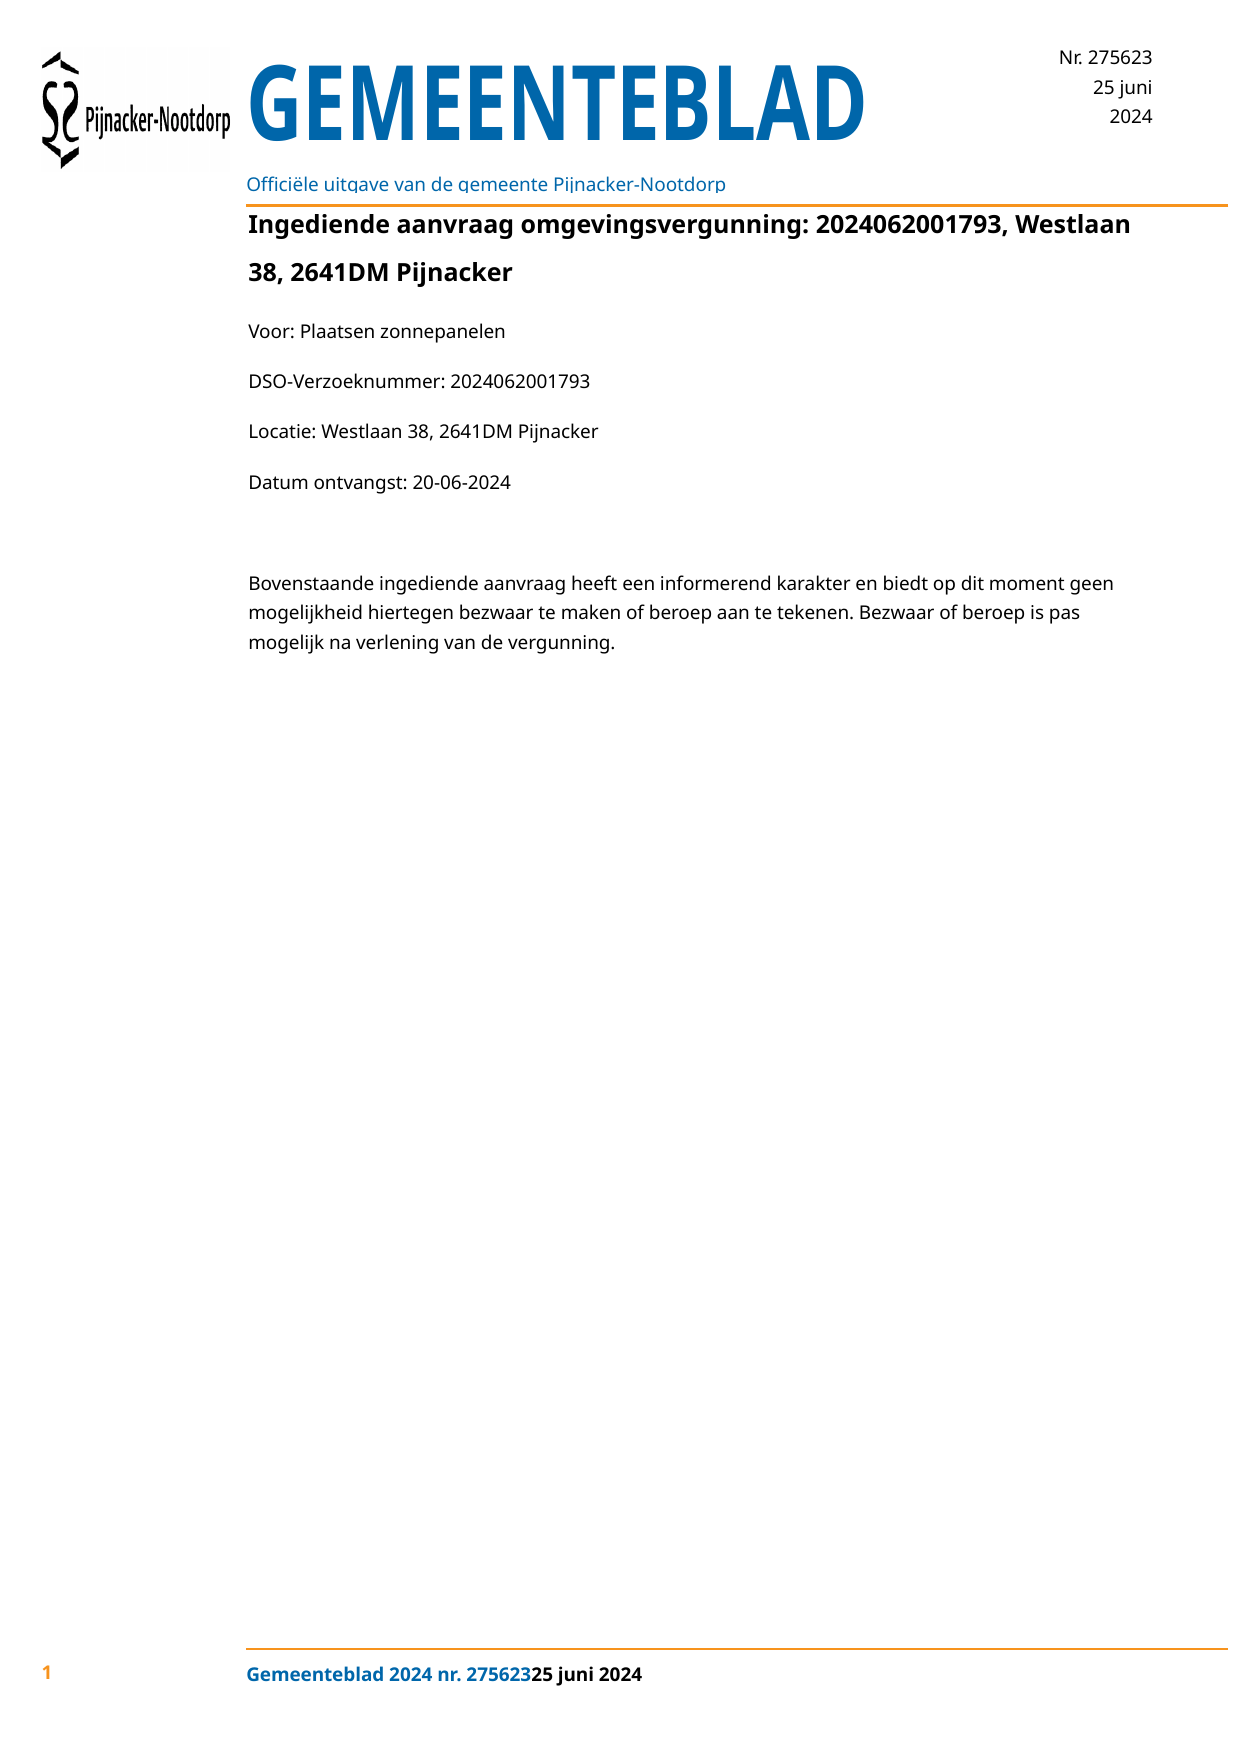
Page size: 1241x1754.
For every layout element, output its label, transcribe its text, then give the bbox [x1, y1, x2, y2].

text Voor: Plaatsen zonnepanelen [248, 318, 1152, 344]
text Ingediende aanvraag omgevingsvergunning: 2024062001793, Westlaan 38, 2641DM Pijnacker [248, 207, 1152, 288]
text Bovenstaande ingediende aanvraag heeft een informerend karakter en biedt op dit moment geen mogelijkheid hiertegen bezwaar te maken of beroep aan te tekenen. Bezwaar of beroep is pas mogelijk na verlening van de vergunning. [248, 570, 1152, 655]
text Datum ontvangst: 20-06-2024 [248, 469, 1152, 495]
text DSO-Verzoeknummer: 2024062001793 [248, 368, 1152, 394]
picture [41, 47, 231, 172]
text Locatie: Westlaan 38, 2641DM Pijnacker [248, 419, 1152, 444]
